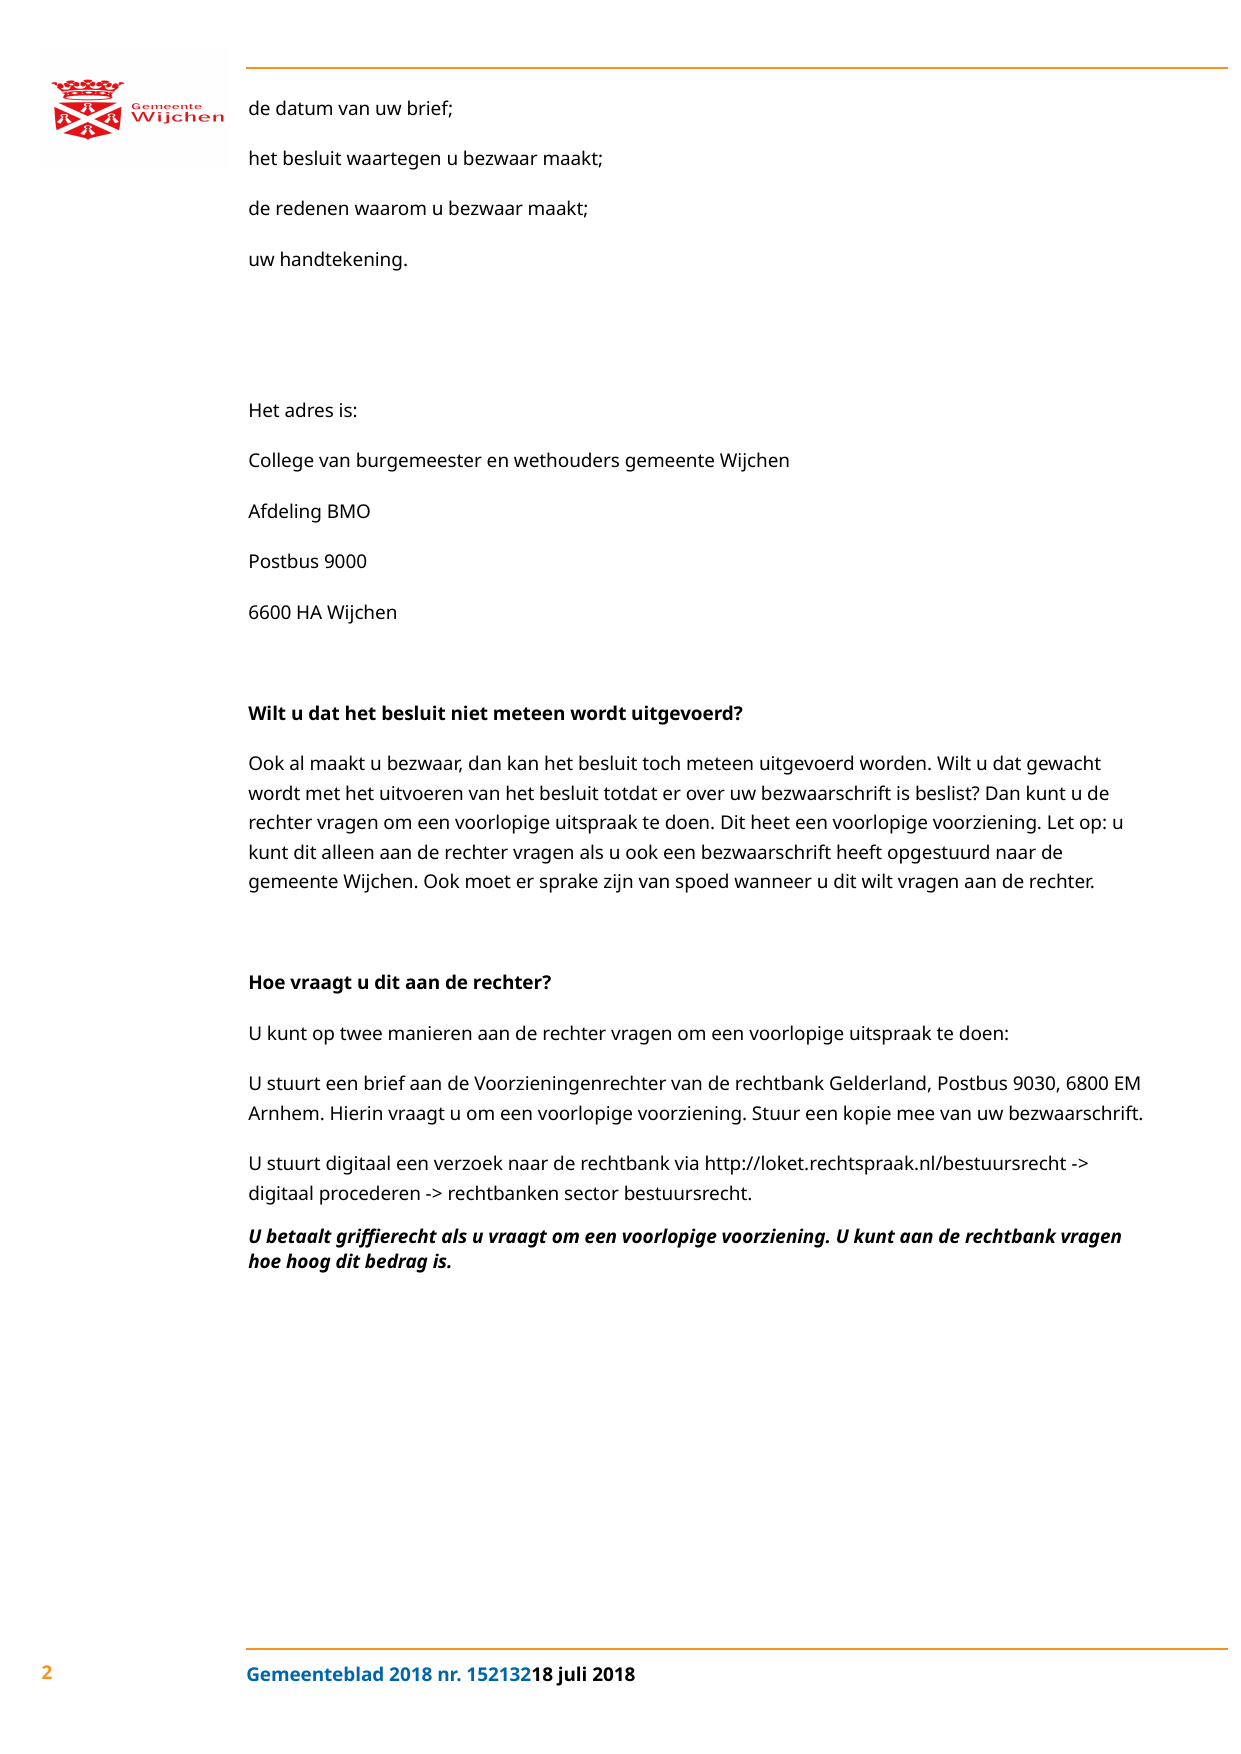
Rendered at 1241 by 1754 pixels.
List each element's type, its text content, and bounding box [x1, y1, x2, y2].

text U stuurt digitaal een verzoek naar de rechtbank via http://loket.rechtspraak.nl/bestuursrecht -> digitaal procederen -> rechtbanken sector bestuursrecht. [248, 1150, 1152, 1206]
text 6600 HA Wijchen [248, 599, 1152, 625]
text Hoe vraagt u dit aan de rechter? [248, 969, 1152, 995]
picture [41, 47, 231, 172]
text U betaalt griffierecht als u vraagt om een voorlopige voorziening. U kunt aan de rechtbank vragen hoe hoog dit bedrag is. [248, 1223, 1152, 1274]
text Afdeling BMO [248, 498, 1152, 524]
text U stuurt een brief aan de Voorzieningenrechter van de rechtbank Gelderland, Postbus 9030, 6800 EM Arnhem. Hierin vraagt u om een voorlopige voorziening. Stuur een kopie mee van uw bezwaarschrift. [248, 1070, 1152, 1126]
text Wilt u dat het besluit niet meteen wordt uitgevoerd? [248, 700, 1152, 726]
text de redenen waarom u bezwaar maakt; [248, 196, 1152, 221]
text Postbus 9000 [248, 548, 1152, 574]
text het besluit waartegen u bezwaar maakt; [248, 145, 1152, 171]
text College van burgemeester en wethouders gemeente Wijchen [248, 448, 1152, 473]
text Het adres is: [248, 397, 1152, 423]
text uw handtekening. [248, 246, 1152, 272]
text Ook al maakt u bezwaar, dan kan het besluit toch meteen uitgevoerd worden. Wilt u dat gewacht wordt met het uitvoeren van het besluit totdat er over uw bezwaarschrift is beslist? Dan kunt u de rechter vragen om een voorlopige uitspraak te doen. Dit heet een voorlopige voorziening. Let op: u kunt dit alleen aan de rechter vragen als u ook een bezwaarschrift heeft opgestuurd naar de gemeente Wijchen. Ook moet er sprake zijn van spoed wanneer u dit wilt vragen aan de rechter. [248, 750, 1152, 894]
text U kunt op twee manieren aan de rechter vragen om een voorlopige uitspraak te doen: [248, 1020, 1152, 1046]
text de datum van uw brief; [248, 95, 1152, 121]
